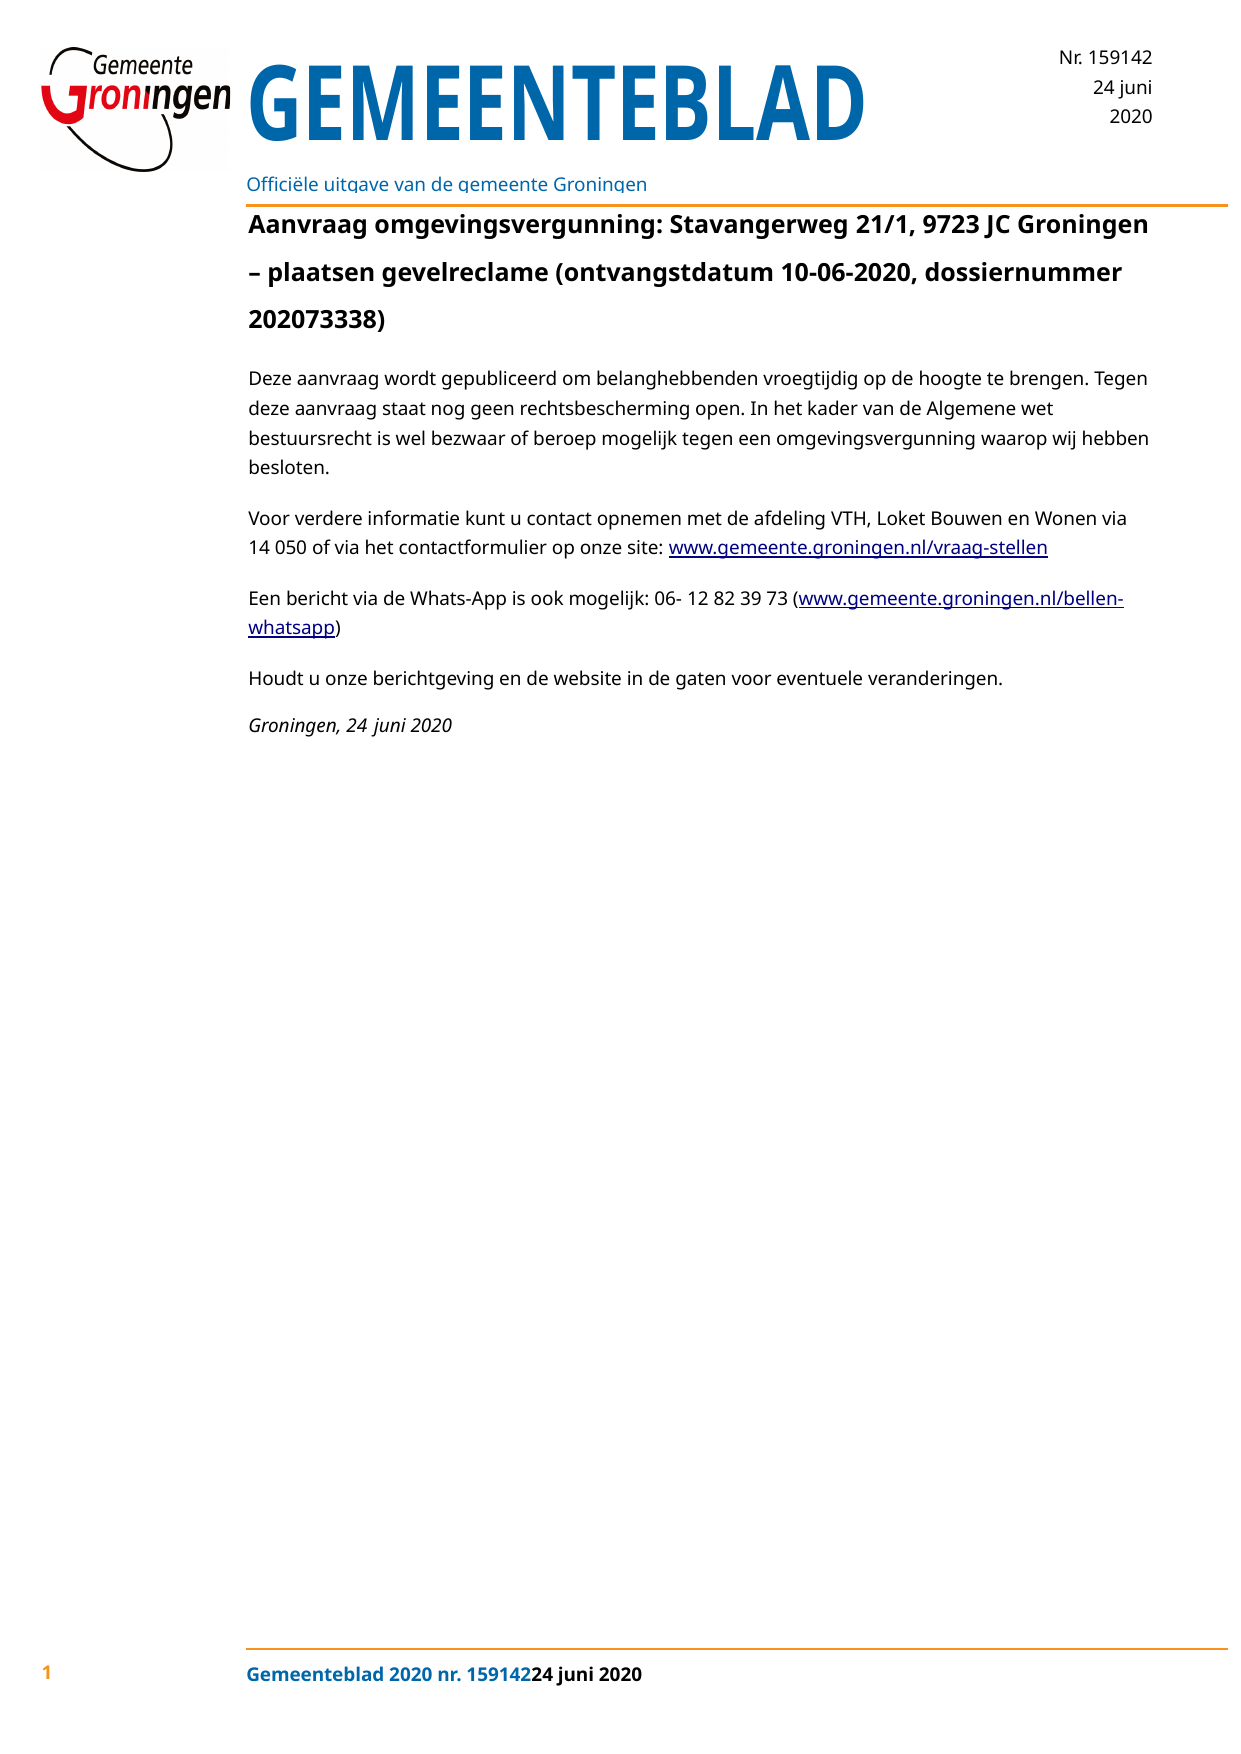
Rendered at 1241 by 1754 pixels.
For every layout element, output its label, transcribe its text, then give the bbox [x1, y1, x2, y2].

text Deze aanvraag wordt gepubliceerd om belanghebbenden vroegtijdig op de hoogte te brengen. Tegen deze aanvraag staat nog geen rechtsbescherming open. In het kader van de Algemene wet bestuursrecht is wel bezwaar of beroep mogelijk tegen een omgevingsvergunning waarop wij hebben besloten. [248, 366, 1152, 480]
text Groningen, 24 juni 2020 [248, 712, 1152, 738]
text Aanvraag omgevingsvergunning: Stavangerweg 21/1, 9723 JC Groningen – plaatsen gevelreclame (ontvangstdatum 10-06-2020, dossiernummer 202073338) [248, 207, 1152, 336]
text Houdt u onze berichtgeving en de website in de gaten voor eventuele veranderingen. [248, 665, 1152, 690]
text Voor verdere informatie kunt u contact opnemen met de afdeling VTH, Loket Bouwen en Wonen via 14 050 of via het contactformulier op onze site: www.gemeente.groningen.nl/vraag-stellen [248, 505, 1152, 560]
picture [41, 47, 231, 172]
text Een bericht via de Whats-App is ook mogelijk: 06- 12 82 39 73 (www.gemeente.groningen.nl/bellen-whatsapp) [248, 585, 1152, 640]
